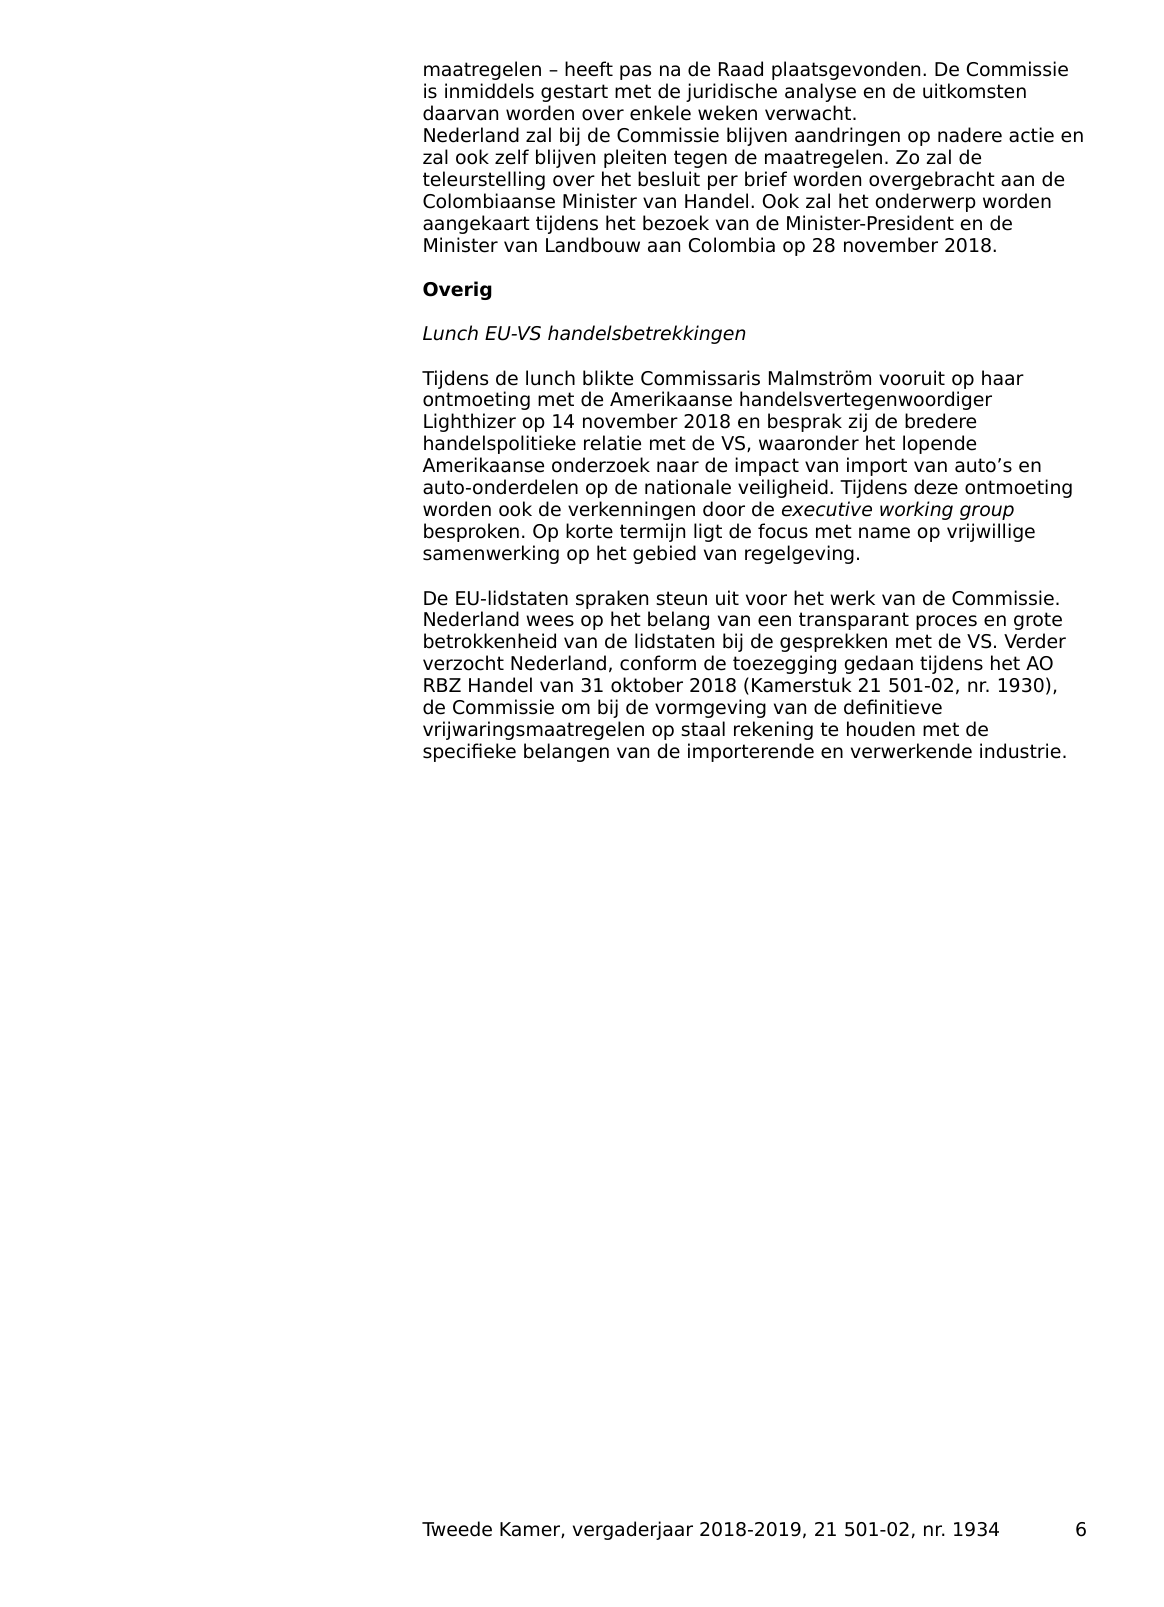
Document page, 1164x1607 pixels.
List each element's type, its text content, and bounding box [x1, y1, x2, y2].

text Nederland zal bij de Commissie blijven aandringen op nadere actie en zal ook zelf blijven pleiten tegen de maatregelen. Zo zal de teleurstelling over het besluit per brief worden overgebracht aan de Colombiaanse Minister van Handel. Ook zal het onderwerp worden aangekaart tijdens het bezoek van de Minister-President en de Minister van Landbouw aan Colombia op 28 november 2018. [422, 125, 1087, 257]
subtitle Lunch EU-VS handelsbetrekkingen [422, 323, 1087, 345]
subtitle Overig [422, 279, 1087, 301]
text maatregelen – heeft pas na de Raad plaatsgevonden. De Commissie is inmiddels gestart met de juridische analyse en de uitkomsten daarvan worden over enkele weken verwacht. [422, 59, 1087, 125]
text De EU-lidstaten spraken steun uit voor het werk van de Commissie. Nederland wees op het belang van een transparant proces en grote betrokkenheid van de lidstaten bij de gesprekken met de VS. Verder verzocht Nederland, conform de toezegging gedaan tijdens het AO RBZ Handel van 31 oktober 2018 (Kamerstuk 21 501-02, nr. 1930), de Commissie om bij de vormgeving van de definitieve vrijwaringsmaatregelen op staal rekening te houden met de specifieke belangen van de importerende en verwerkende industrie. [422, 587, 1087, 763]
text Tijdens de lunch blikte Commissaris Malmström vooruit op haar ontmoeting met de Amerikaanse handelsvertegenwoordiger Lighthizer op 14 november 2018 en besprak zij de bredere handelspolitieke relatie met de VS, waaronder het lopende Amerikaanse onderzoek naar de impact van import van auto’s en auto-onderdelen op de nationale veiligheid. Tijdens deze ontmoeting worden ook de verkenningen door de executive working group besproken. Op korte termijn ligt de focus met name op vrijwillige samenwerking op het gebied van regelgeving. [422, 367, 1087, 565]
